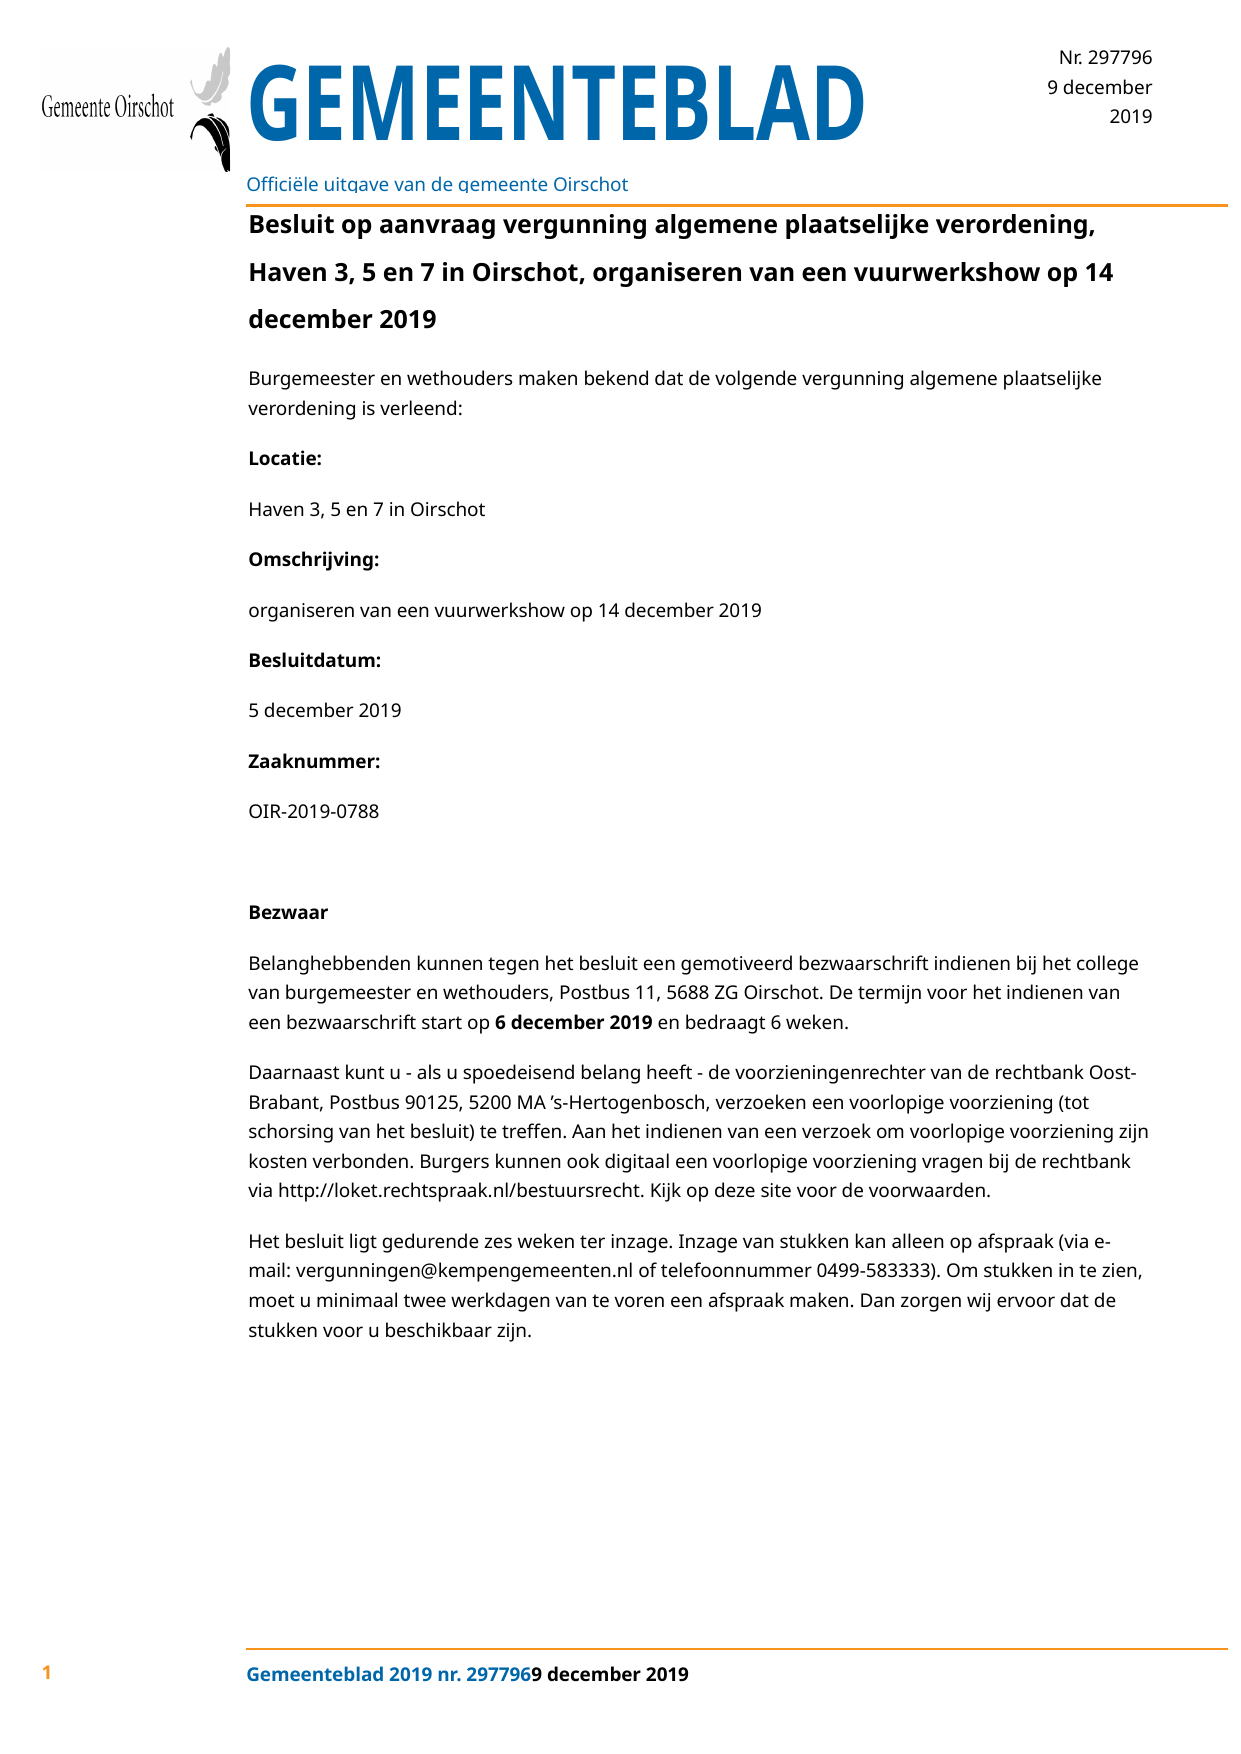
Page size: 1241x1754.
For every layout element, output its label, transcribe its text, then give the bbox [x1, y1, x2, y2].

text Haven 3, 5 en 7 in Oirschot [248, 496, 1152, 522]
text Omschrijving: [248, 546, 1152, 572]
text Burgemeester en wethouders maken bekend dat de volgende vergunning algemene plaatselijke verordening is verleend: [248, 366, 1152, 421]
text Belanghebbenden kunnen tegen het besluit een gemotiveerd bezwaarschrift indienen bij het college van burgemeester en wethouders, Postbus 11, 5688 ZG Oirschot. De termijn voor het indienen van een bezwaarschrift start op 6 december 2019 en bedraagt 6 weken. [248, 950, 1152, 1034]
text Besluit op aanvraag vergunning algemene plaatselijke verordening, Haven 3, 5 en 7 in Oirschot, organiseren van een vuurwerkshow op 14 december 2019 [248, 207, 1152, 336]
text Zaaknummer: [248, 748, 1152, 774]
text Het besluit ligt gedurende zes weken ter inzage. Inzage van stukken kan alleen op afspraak (via e-mail: vergunningen@kempengemeenten.nl of telefoonnummer 0499-583333). Om stukken in te zien, moet u minimaal twee werkdagen van te voren een afspraak maken. Dan zorgen wij ervoor dat de stukken voor u beschikbaar zijn. [248, 1228, 1152, 1342]
text OIR-2019-0788 [248, 798, 1152, 824]
text 5 december 2019 [248, 698, 1152, 723]
picture [41, 47, 231, 172]
text organiseren van een vuurwerkshow op 14 december 2019 [248, 597, 1152, 622]
text Daarnaast kunt u - als u spoedeisend belang heeft - de voorzieningenrechter van de rechtbank Oost-Brabant, Postbus 90125, 5200 MA ’s-Hertogenbosch, verzoeken een voorlopige voorziening (tot schorsing van het besluit) te treffen. Aan het indienen van een verzoek om voorlopige voorziening zijn kosten verbonden. Burgers kunnen ook digitaal een voorlopige voorziening vragen bij de rechtbank via http://loket.rechtspraak.nl/bestuursrecht. Kijk op deze site voor de voorwaarden. [248, 1059, 1152, 1203]
text Bezwaar [248, 899, 1152, 925]
text Besluitdatum: [248, 647, 1152, 673]
text Locatie: [248, 446, 1152, 471]
